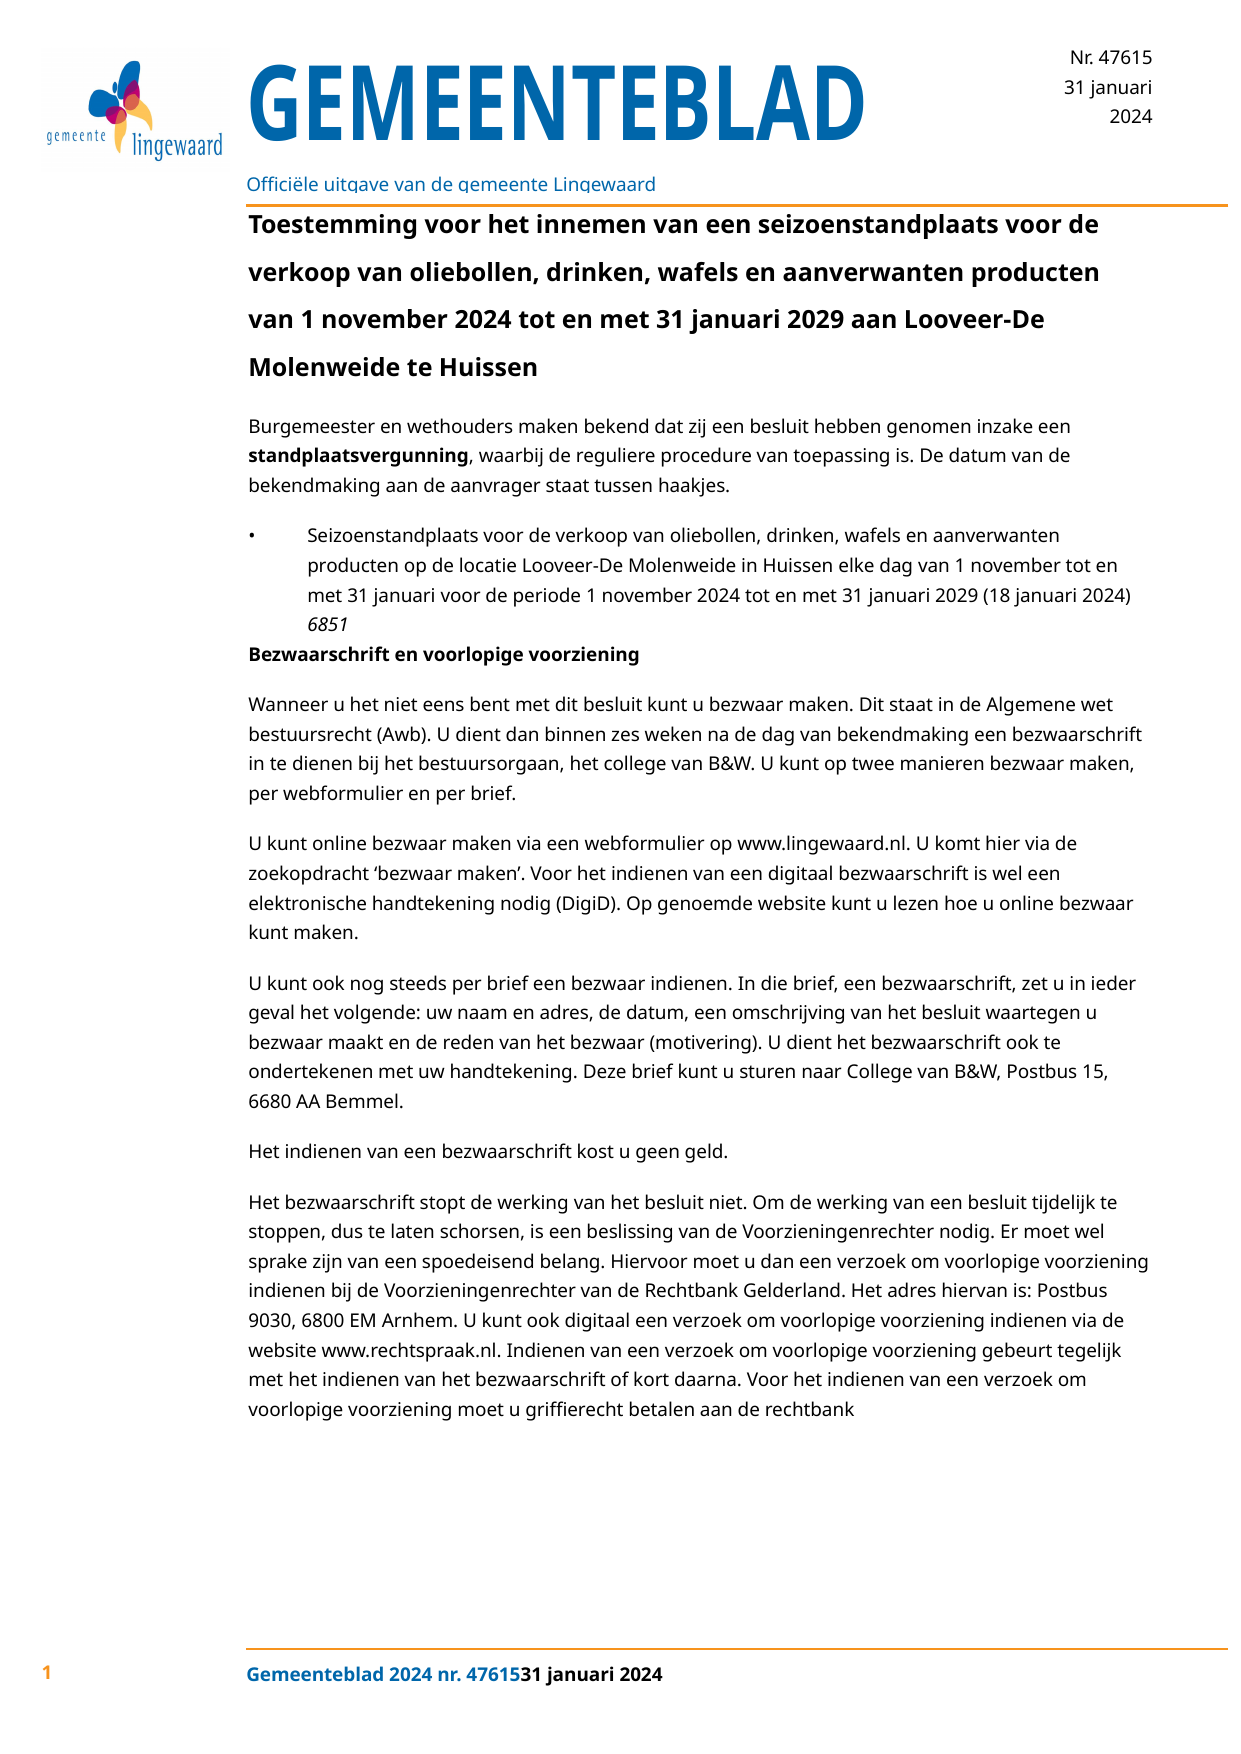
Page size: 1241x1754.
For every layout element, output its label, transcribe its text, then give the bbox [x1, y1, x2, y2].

text Het bezwaarschrift stopt de werking van het besluit niet. Om de werking van een besluit tijdelijk te stoppen, dus te laten schorsen, is een beslissing van de Voorzieningenrechter nodig. Er moet wel sprake zijn van een spoedeisend belang. Hiervoor moet u dan een verzoek om voorlopige voorziening indienen bij de Voorzieningenrechter van de Rechtbank Gelderland. Het adres hiervan is: Postbus 9030, 6800 EM Arnhem. U kunt ook digitaal een verzoek om voorlopige voorziening indienen via de website www.rechtspraak.nl. Indienen van een verzoek om voorlopige voorziening gebeurt tegelijk met het indienen van het bezwaarschrift of kort daarna. Voor het indienen van een verzoek om voorlopige voorziening moet u griffierecht betalen aan de rechtbank [248, 1189, 1152, 1422]
picture [41, 47, 231, 172]
text Het indienen van een bezwaarschrift kost u geen geld. [248, 1138, 1152, 1164]
list Seizoenstandplaats voor de verkoop van oliebollen, drinken, wafels en aanverwanten producten op de locatie Looveer-De Molenweide in Huissen elke dag van 1 november tot en met 31 januari voor de periode 1 november 2024 tot en met 31 januari 2029 (18 januari 2024) 6851 [248, 523, 1152, 637]
text Bezwaarschrift en voorlopige voorziening [248, 641, 1152, 667]
text U kunt online bezwaar maken via een webformulier op www.lingewaard.nl. U komt hier via de zoekopdracht ‘bezwaar maken’. Voor het indienen van een digitaal bezwaarschrift is wel een elektronische handtekening nodig (DigiD). Op genoemde website kunt u lezen hoe u online bezwaar kunt maken. [248, 831, 1152, 945]
text Wanneer u het niet eens bent met dit besluit kunt u bezwaar maken. Dit staat in de Algemene wet bestuursrecht (Awb). U dient dan binnen zes weken na de dag van bekendmaking een bezwaarschrift in te dienen bij het bestuursorgaan, het college van B&W. U kunt op twee manieren bezwaar maken, per webformulier en per brief. [248, 691, 1152, 806]
text Toestemming voor het innemen van een seizoenstandplaats voor de verkoop van oliebollen, drinken, wafels en aanverwanten producten van 1 november 2024 tot en met 31 januari 2029 aan Looveer-De Molenweide te Huissen [248, 207, 1152, 384]
text Burgemeester en wethouders maken bekend dat zij een besluit hebben genomen inzake een standplaatsvergunning, waarbij de reguliere procedure van toepassing is. De datum van de bekendmaking aan de aanvrager staat tussen haakjes. [248, 413, 1152, 498]
text U kunt ook nog steeds per brief een bezwaar indienen. In die brief, een bezwaarschrift, zet u in ieder geval het volgende: uw naam en adres, de datum, een omschrijving van het besluit waartegen u bezwaar maakt en de reden van het bezwaar (motivering). U dient het bezwaarschrift ook te ondertekenen met uw handtekening. Deze brief kunt u sturen naar College van B&W, Postbus 15, 6680 AA Bemmel. [248, 970, 1152, 1114]
